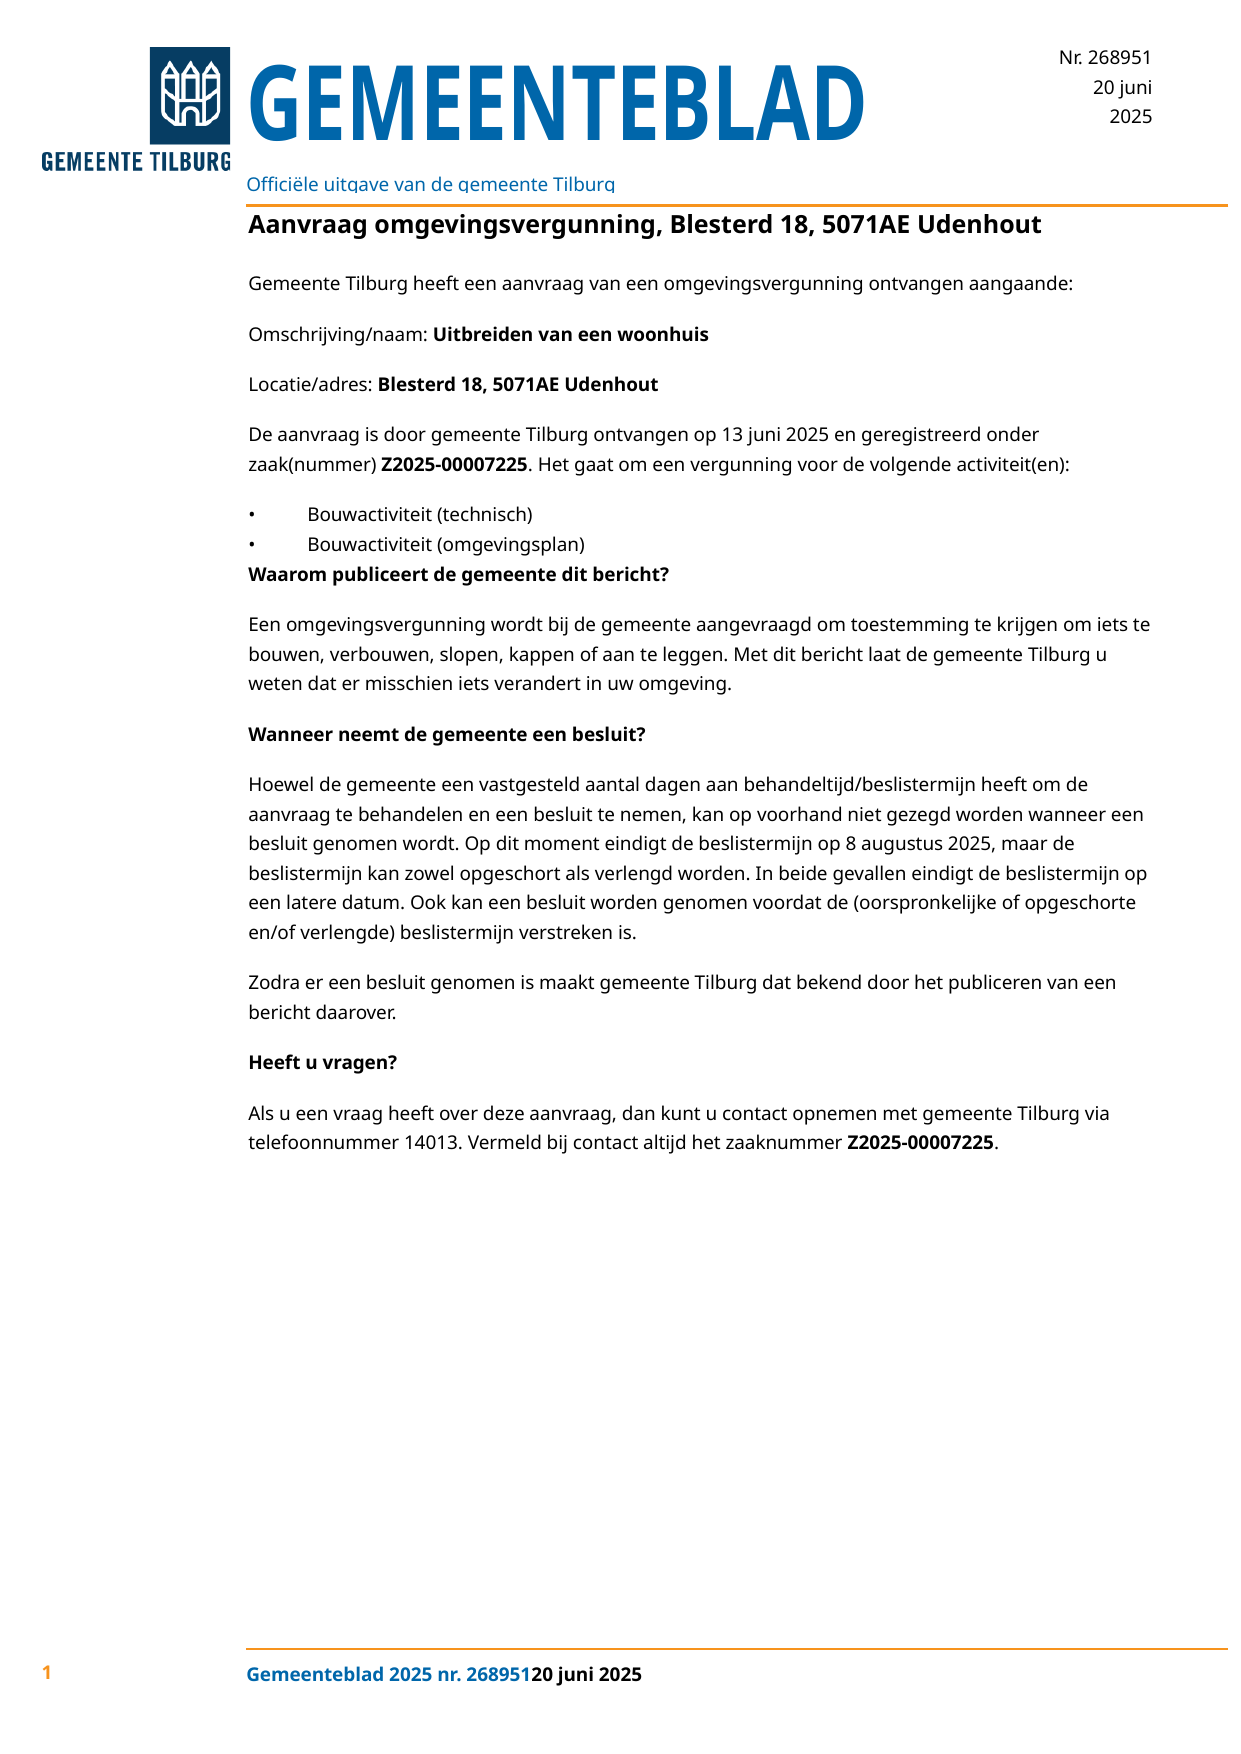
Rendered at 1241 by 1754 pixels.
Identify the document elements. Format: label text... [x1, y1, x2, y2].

text Een omgevingsvergunning wordt bij de gemeente aangevraagd om toestemming te krijgen om iets te bouwen, verbouwen, slopen, kappen of aan te leggen. Met dit bericht laat de gemeente Tilburg u weten dat er misschien iets verandert in uw omgeving. [248, 611, 1152, 696]
picture [41, 47, 231, 172]
list Bouwactiviteit (omgevingsplan) [248, 531, 1152, 557]
text Waarom publiceert de gemeente dit bericht? [248, 561, 1152, 586]
list Bouwactiviteit (technisch) [248, 502, 1152, 527]
text Zodra er een besluit genomen is maakt gemeente Tilburg dat bekend door het publiceren van een bericht daarover. [248, 969, 1152, 1025]
text Gemeente Tilburg heeft een aanvraag van een omgevingsvergunning ontvangen aangaande: [248, 270, 1152, 296]
text De aanvraag is door gemeente Tilburg ontvangen op 13 juni 2025 en geregistreerd onder zaak(nummer) Z2025-00007225. Het gaat om een vergunning voor de volgende activiteit(en): [248, 422, 1152, 477]
text Locatie/adres: Blesterd 18, 5071AE Udenhout [248, 371, 1152, 397]
text Omschrijving/naam: Uitbreiden van een woonhuis [248, 321, 1152, 346]
text Aanvraag omgevingsvergunning, Blesterd 18, 5071AE Udenhout [248, 207, 1152, 241]
text Hoewel de gemeente een vastgesteld aantal dagen aan behandeltijd/beslistermijn heeft om de aanvraag te behandelen en een besluit te nemen, kan op voorhand niet gezegd worden wanneer een besluit genomen wordt. Op dit moment eindigt de beslistermijn op 8 augustus 2025, maar de beslistermijn kan zowel opgeschort als verlengd worden. In beide gevallen eindigt de beslistermijn op een latere datum. Ook kan een besluit worden genomen voordat de (oorspronkelijke of opgeschorte en/of verlengde) beslistermijn verstreken is. [248, 771, 1152, 945]
text Wanneer neemt de gemeente een besluit? [248, 721, 1152, 746]
text Heeft u vragen? [248, 1049, 1152, 1075]
text Als u een vraag heeft over deze aanvraag, dan kunt u contact opnemen met gemeente Tilburg via telefoonnummer 14013. Vermeld bij contact altijd het zaaknummer Z2025-00007225. [248, 1100, 1152, 1155]
